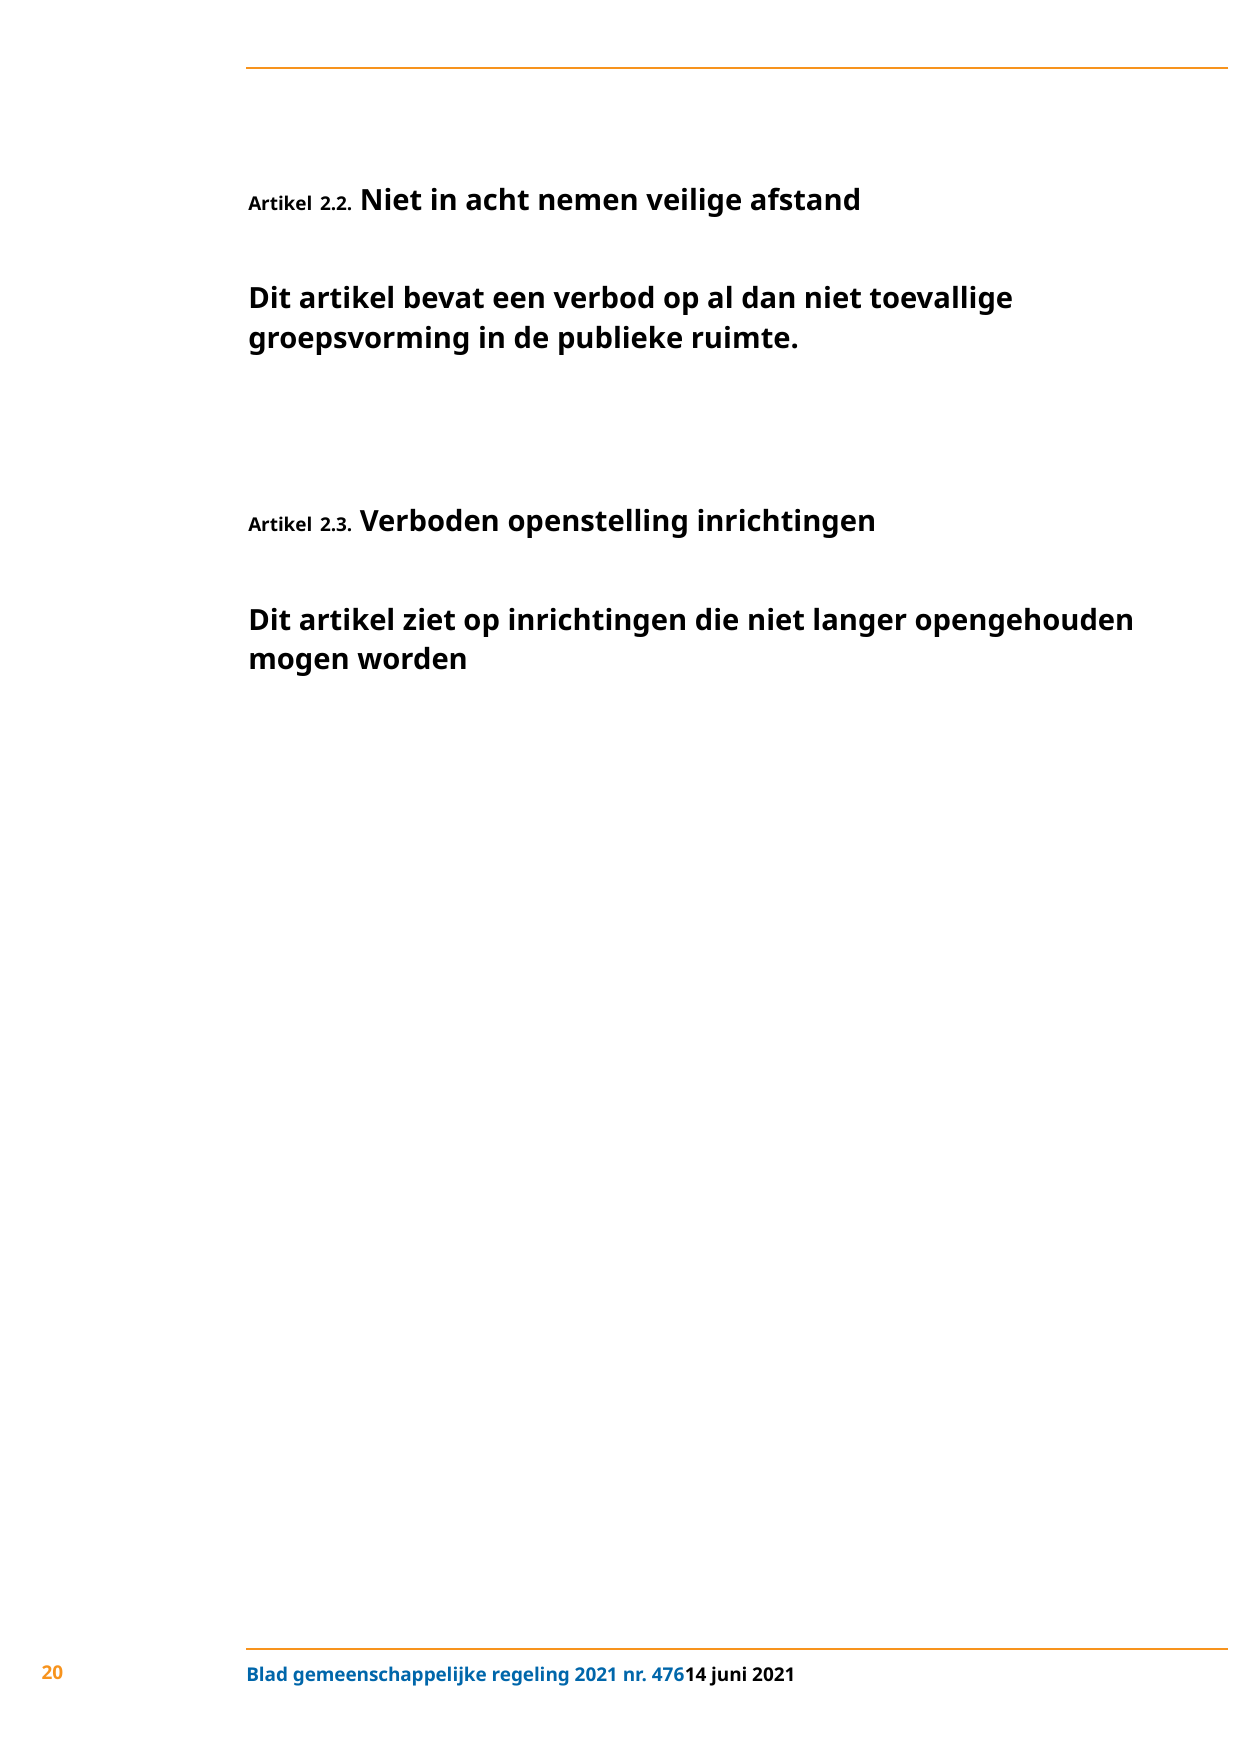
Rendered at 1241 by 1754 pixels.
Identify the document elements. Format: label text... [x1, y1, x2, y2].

picture [41, 47, 231, 172]
text Dit artikel ziet op inrichtingen die niet langer opengehouden mogen worden [248, 599, 1152, 678]
text Artikel 2.3. Verboden openstelling inrichtingen [248, 500, 1152, 540]
text Artikel 2.2. Niet in acht nemen veilige afstand [248, 179, 1152, 219]
text Dit artikel bevat een verbod op al dan niet toevallige groepsvorming in de publieke ruimte. [248, 278, 1152, 357]
